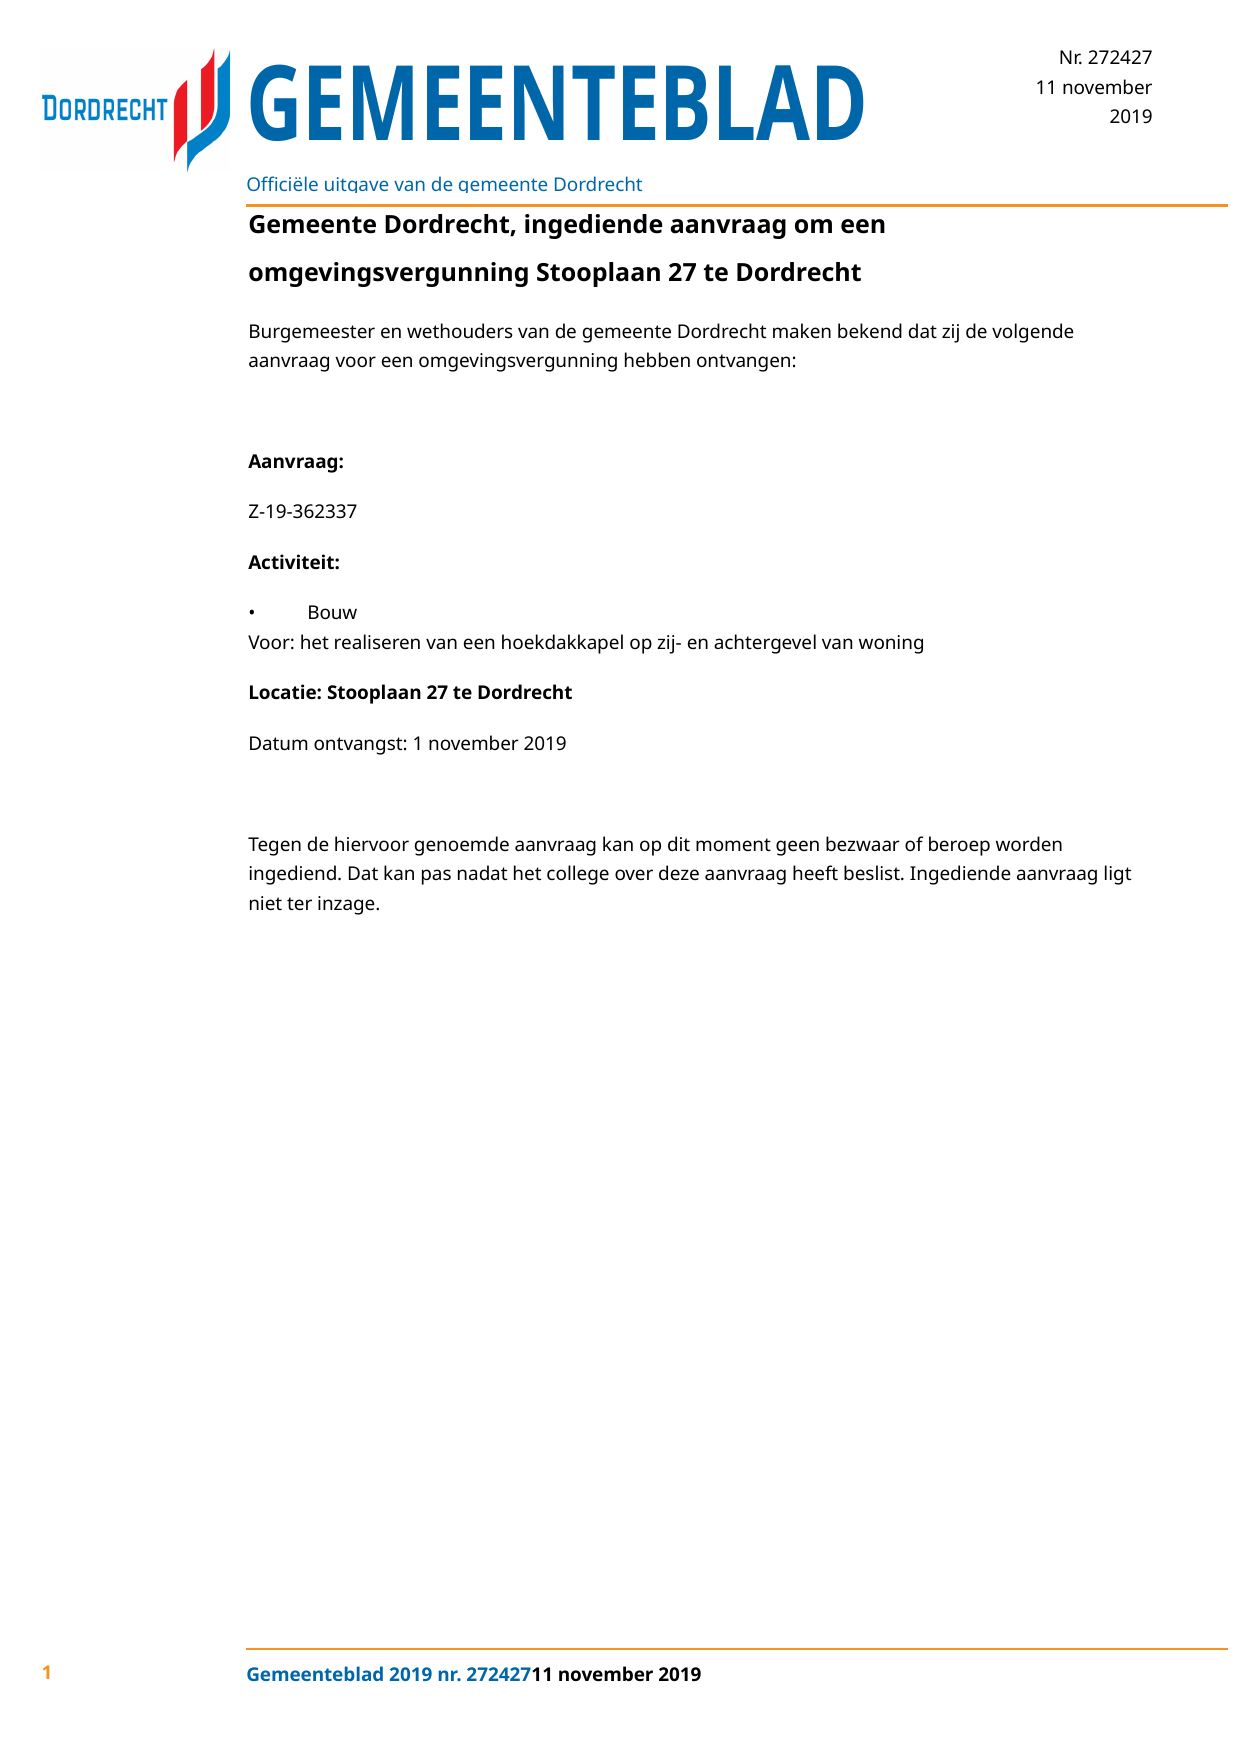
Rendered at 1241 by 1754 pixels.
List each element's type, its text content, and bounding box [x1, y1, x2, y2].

text Z-19-362337 [248, 499, 1152, 524]
text Aanvraag: [248, 448, 1152, 474]
text Activiteit: [248, 549, 1152, 575]
text Locatie: Stooplaan 27 te Dordrecht [248, 679, 1152, 705]
text Burgemeester en wethouders van de gemeente Dordrecht maken bekend dat zij de volgende aanvraag voor een omgevingsvergunning hebben ontvangen: [248, 318, 1152, 373]
picture [41, 47, 231, 172]
text Datum ontvangst: 1 november 2019 [248, 730, 1152, 756]
list Bouw [248, 599, 1152, 625]
text Tegen de hiervoor genoemde aanvraag kan op dit moment geen bezwaar of beroep worden ingediend. Dat kan pas nadat het college over deze aanvraag heeft beslist. Ingediende aanvraag ligt niet ter inzage. [248, 831, 1152, 916]
text Voor: het realiseren van een hoekdakkapel op zij- en achtergevel van woning [248, 629, 1152, 655]
text Gemeente Dordrecht, ingediende aanvraag om een omgevingsvergunning Stooplaan 27 te Dordrecht [248, 207, 1152, 288]
